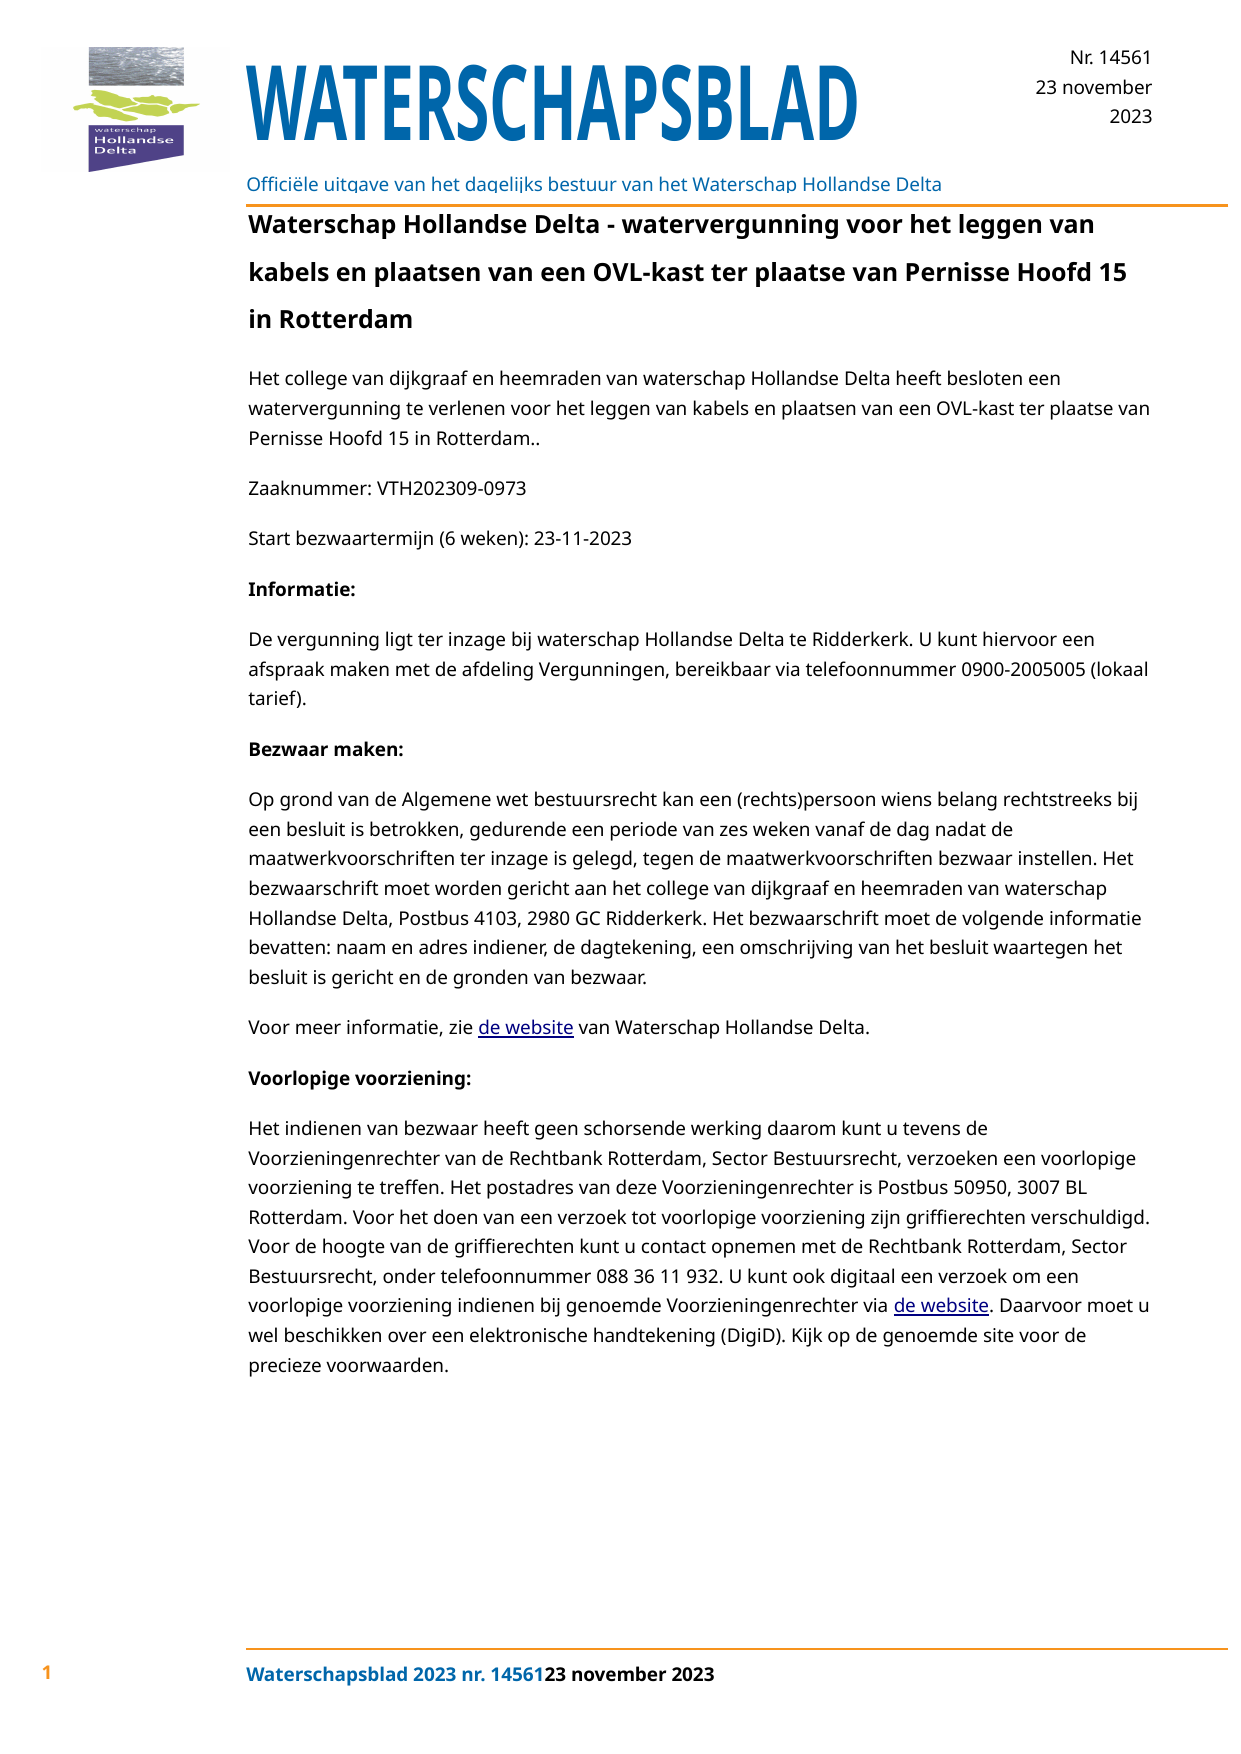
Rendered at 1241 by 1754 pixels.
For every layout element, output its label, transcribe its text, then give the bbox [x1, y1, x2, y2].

text De vergunning ligt ter inzage bij waterschap Hollandse Delta te Ridderkerk. U kunt hiervoor een afspraak maken met de afdeling Vergunningen, bereikbaar via telefoonnummer 0900-2005005 (lokaal tarief). [248, 626, 1152, 711]
text Informatie: [248, 576, 1152, 602]
text Het indienen van bezwaar heeft geen schorsende werking daarom kunt u tevens de Voorzieningenrechter van de Rechtbank Rotterdam, Sector Bestuursrecht, verzoeken een voorlopige voorziening te treffen. Het postadres van deze Voorzieningenrechter is Postbus 50950, 3007 BL Rotterdam. Voor het doen van een verzoek tot voorlopige voorziening zijn griffierechten verschuldigd. Voor de hoogte van de griffierechten kunt u contact opnemen met de Rechtbank Rotterdam, Sector Bestuursrecht, onder telefoonnummer 088 36 11 932. U kunt ook digitaal een verzoek om een voorlopige voorziening indienen bij genoemde Voorzieningenrechter via de website. Daarvoor moet u wel beschikken over een elektronische handtekening (DigiD). Kijk op de genoemde site voor de precieze voorwaarden. [248, 1115, 1152, 1377]
text Voorlopige voorziening: [248, 1065, 1152, 1090]
text Bezwaar maken: [248, 736, 1152, 762]
text Zaaknummer: VTH202309-0973 [248, 475, 1152, 501]
text Waterschap Hollandse Delta - watervergunning voor het leggen van kabels en plaatsen van een OVL-kast ter plaatse van Pernisse Hoofd 15 in Rotterdam [248, 207, 1152, 336]
text Voor meer informatie, zie de website van Waterschap Hollandse Delta. [248, 1014, 1152, 1040]
text Start bezwaartermijn (6 weken): 23-11-2023 [248, 526, 1152, 551]
text Op grond van de Algemene wet bestuursrecht kan een (rechts)persoon wiens belang rechtstreeks bij een besluit is betrokken, gedurende een periode van zes weken vanaf de dag nadat de maatwerkvoorschriften ter inzage is gelegd, tegen de maatwerkvoorschriften bezwaar instellen. Het bezwaarschrift moet worden gericht aan het college van dijkgraaf en heemraden van waterschap Hollandse Delta, Postbus 4103, 2980 GC Ridderkerk. Het bezwaarschrift moet de volgende informatie bevatten: naam en adres indiener, de dagtekening, een omschrijving van het besluit waartegen het besluit is gericht en de gronden van bezwaar. [248, 786, 1152, 989]
picture [41, 47, 231, 172]
text Het college van dijkgraaf en heemraden van waterschap Hollandse Delta heeft besloten een watervergunning te verlenen voor het leggen van kabels en plaatsen van een OVL-kast ter plaatse van Pernisse Hoofd 15 in Rotterdam.. [248, 366, 1152, 450]
